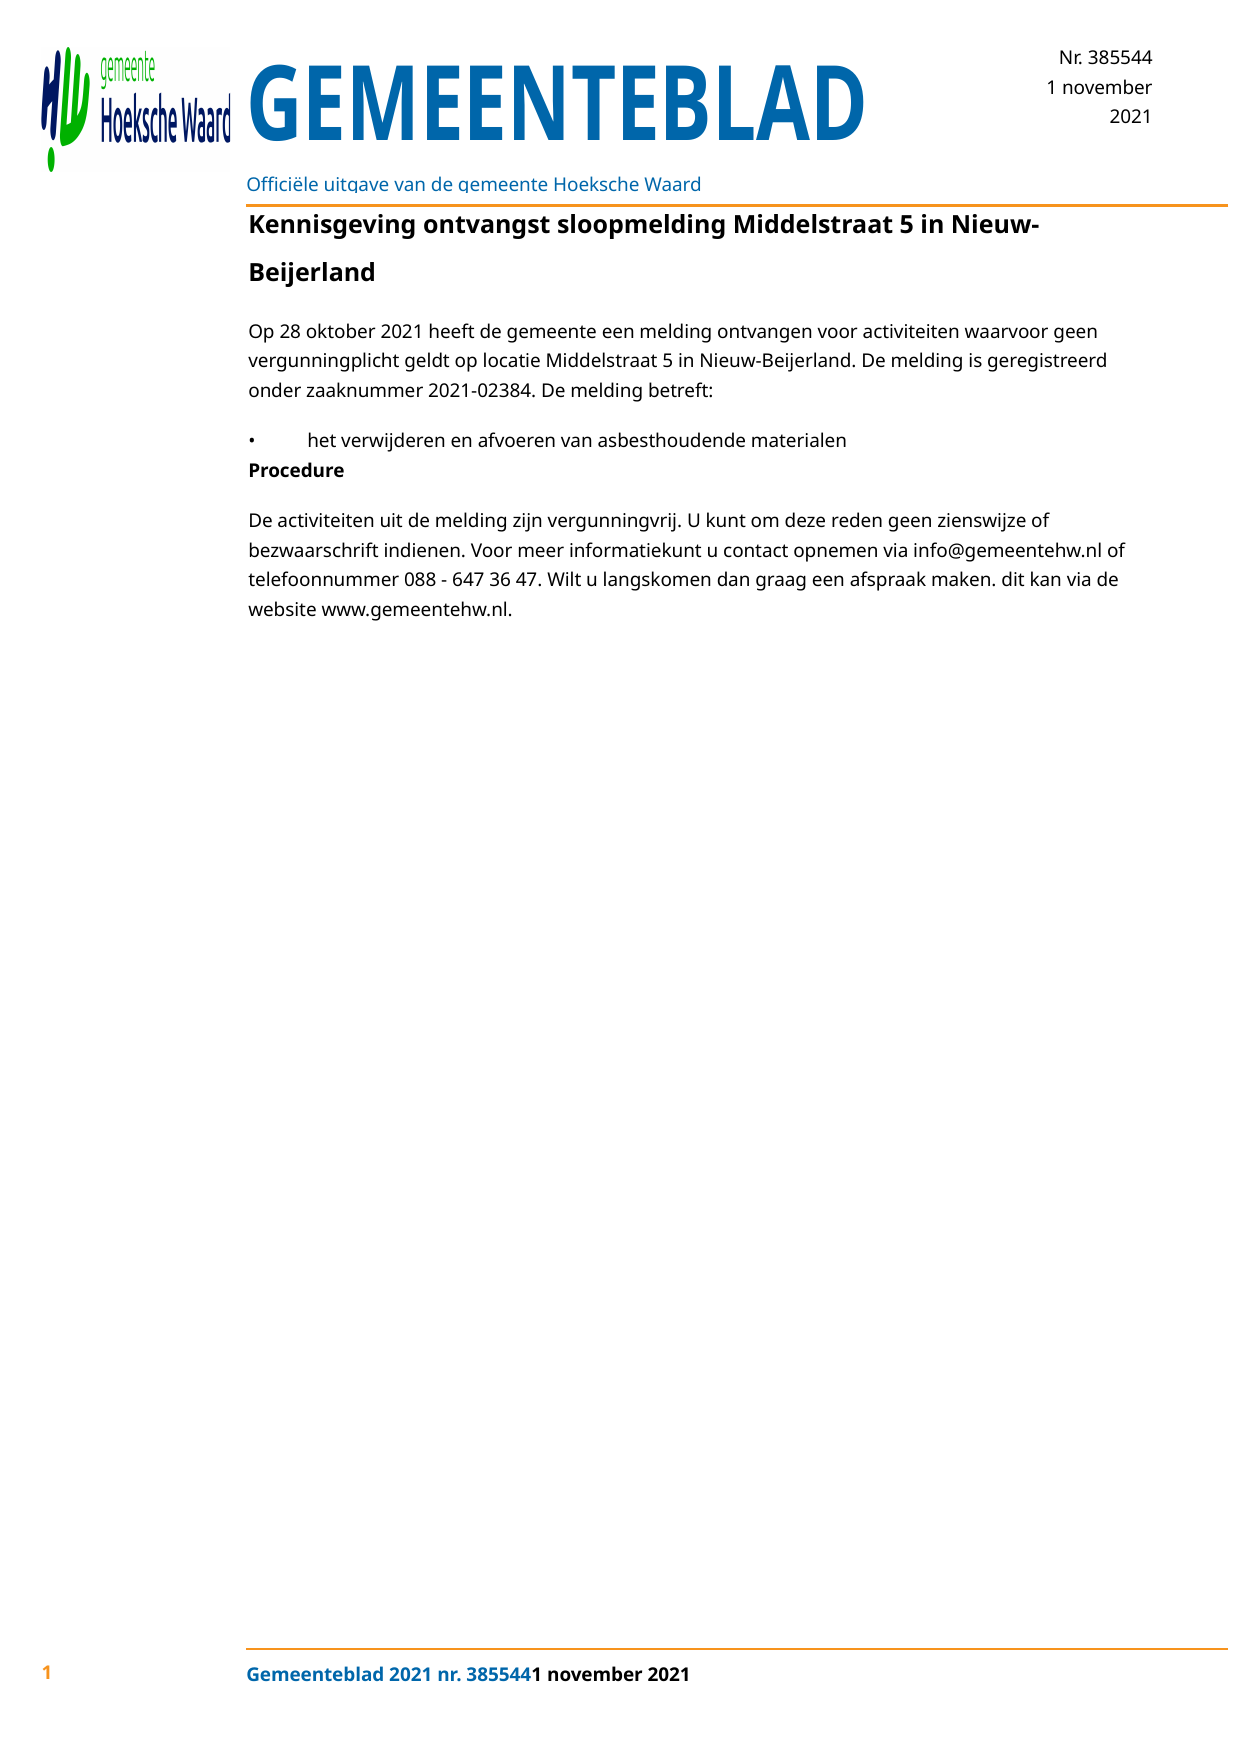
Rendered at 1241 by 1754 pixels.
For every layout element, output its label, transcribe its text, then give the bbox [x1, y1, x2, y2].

text Procedure [248, 457, 1152, 483]
text Op 28 oktober 2021 heeft de gemeente een melding ontvangen voor activiteiten waarvoor geen vergunningplicht geldt op locatie Middelstraat 5 in Nieuw-Beijerland. De melding is geregistreerd onder zaaknummer 2021-02384. De melding betreft: [248, 318, 1152, 403]
picture [41, 47, 231, 172]
list het verwijderen en afvoeren van asbesthoudende materialen [248, 427, 1152, 453]
text De activiteiten uit de melding zijn vergunningvrij. U kunt om deze reden geen zienswijze of bezwaarschrift indienen. Voor meer informatiekunt u contact opnemen via info@gemeentehw.nl of telefoonnummer 088 - 647 36 47. Wilt u langskomen dan graag een afspraak maken. dit kan via de website www.gemeentehw.nl. [248, 507, 1152, 622]
text Kennisgeving ontvangst sloopmelding Middelstraat 5 in Nieuw-Beijerland [248, 207, 1152, 288]
